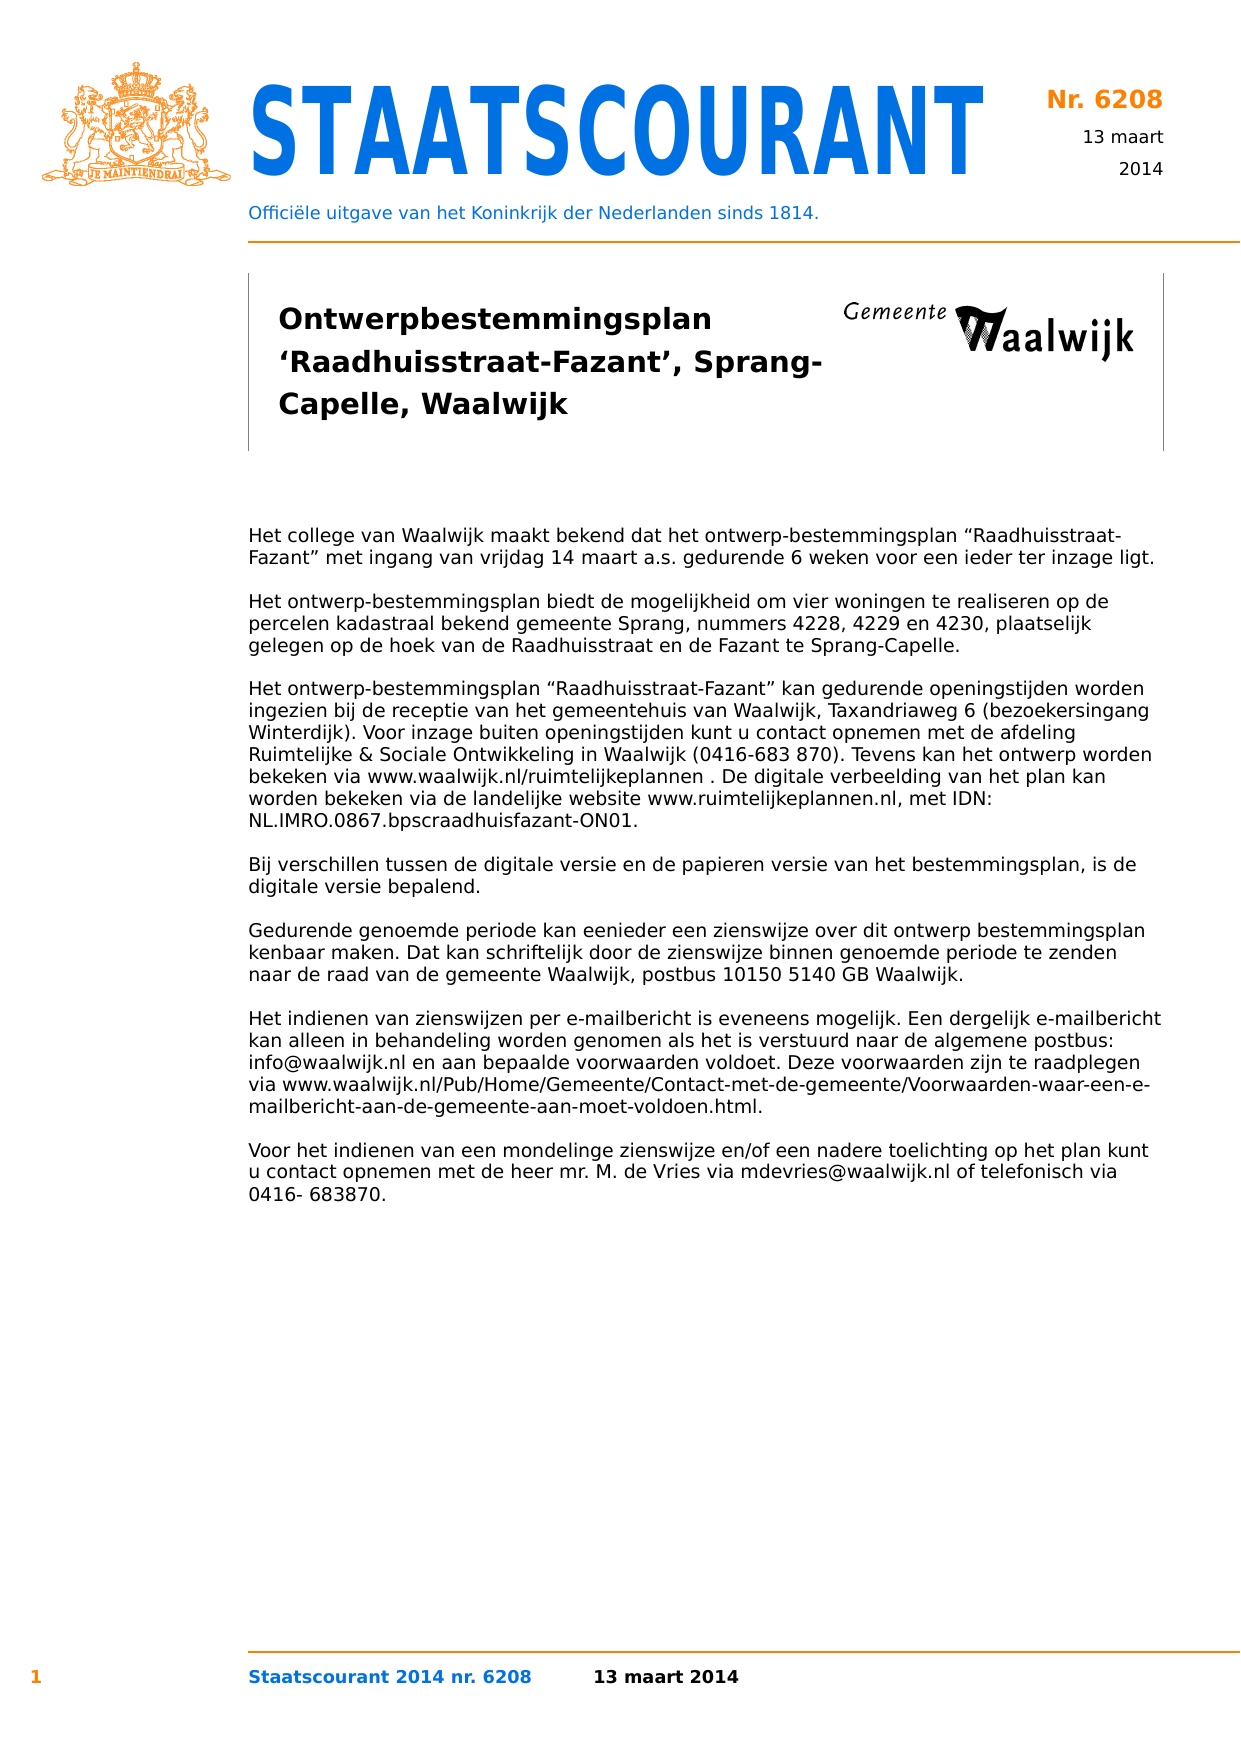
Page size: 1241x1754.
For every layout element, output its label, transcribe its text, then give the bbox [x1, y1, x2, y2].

table_cell Officiële uitgave van het Koninkrijk der Nederlanden sinds 1814. [248, 203, 1240, 241]
text Het ontwerp-bestemmingsplan “Raadhuisstraat-Fazant” kan gedurende openingstijden worden ingezien bij de receptie van het gemeentehuis van Waalwijk, Taxandriaweg 6 (bezoekersingang Winterdijk). Voor inzage buiten openingstijden kunt u contact opnemen met de afdeling Ruimtelijke & Sociale Ontwikkeling in Waalwijk (0416-683 870). Tevens kan het ontwerp worden bekeken via www.waalwijk.nl/ruimtelijkeplannen . De digitale verbeelding van het plan kan worden bekeken via de landelijke website www.ruimtelijkeplannen.nl, met IDN: NL.IMRO.0867.bpscraadhuisfazant-ON01. [248, 678, 1163, 832]
table_header STAATSCOURANT [248, 62, 998, 203]
text Bij verschillen tussen de digitale versie en de papieren versie van het bestemmingsplan, is de digitale versie bepalend. [248, 854, 1163, 898]
table_cell 2014 [998, 153, 1240, 203]
table_header [25, 62, 248, 241]
text Het college van Waalwijk maakt bekend dat het ontwerp-bestemmingsplan “Raadhuisstraat-Fazant” met ingang van vrijdag 14 maart a.s. gedurende 6 weken voor een ieder ter inzage ligt. [248, 525, 1163, 569]
text Gedurende genoemde periode kan eenieder een zienswijze over dit ontwerp bestemmingsplan kenbaar maken. Dat kan schriftelijk door de zienswijze binnen genoemde periode te zenden naar de raad van de gemeente Waalwijk, postbus 10150 5140 GB Waalwijk. [248, 920, 1163, 986]
subtitle Ontwerpbestemmingsplan ‘Raadhuisstraat-Fazant’, Sprang-Capelle, Waalwijk [249, 273, 1163, 451]
table_header Nr. 6208 [998, 62, 1240, 121]
text Voor het indienen van een mondelinge zienswijze en/of een nadere toelichting op het plan kunt u contact opnemen met de heer mr. M. de Vries via mdevries@waalwijk.nl of telefonisch via 0416- 683870. [248, 1139, 1163, 1205]
text Het indienen van zienswijzen per e-mailbericht is eveneens mogelijk. Een dergelijk e-mailbericht kan alleen in behandeling worden genomen als het is verstuurd naar de algemene postbus: info@waalwijk.nl en aan bepaalde voorwaarden voldoet. Deze voorwaarden zijn te raadplegen via www.waalwijk.nl/Pub/Home/Gemeente/Contact-met-de-gemeente/Voorwaarden-waar-een-e-mailbericht-aan-de-gemeente-aan-moet-voldoen.html. [248, 1008, 1163, 1118]
text Het ontwerp-bestemmingsplan biedt de mogelijkheid om vier woningen te realiseren op de percelen kadastraal bekend gemeente Sprang, nummers 4228, 4229 en 4230, plaatselijk gelegen op de hoek van de Raadhuisstraat en de Fazant te Sprang-Capelle. [248, 591, 1163, 656]
picture [844, 302, 1134, 362]
picture [41, 62, 231, 186]
table_cell 13 maart [998, 121, 1240, 153]
